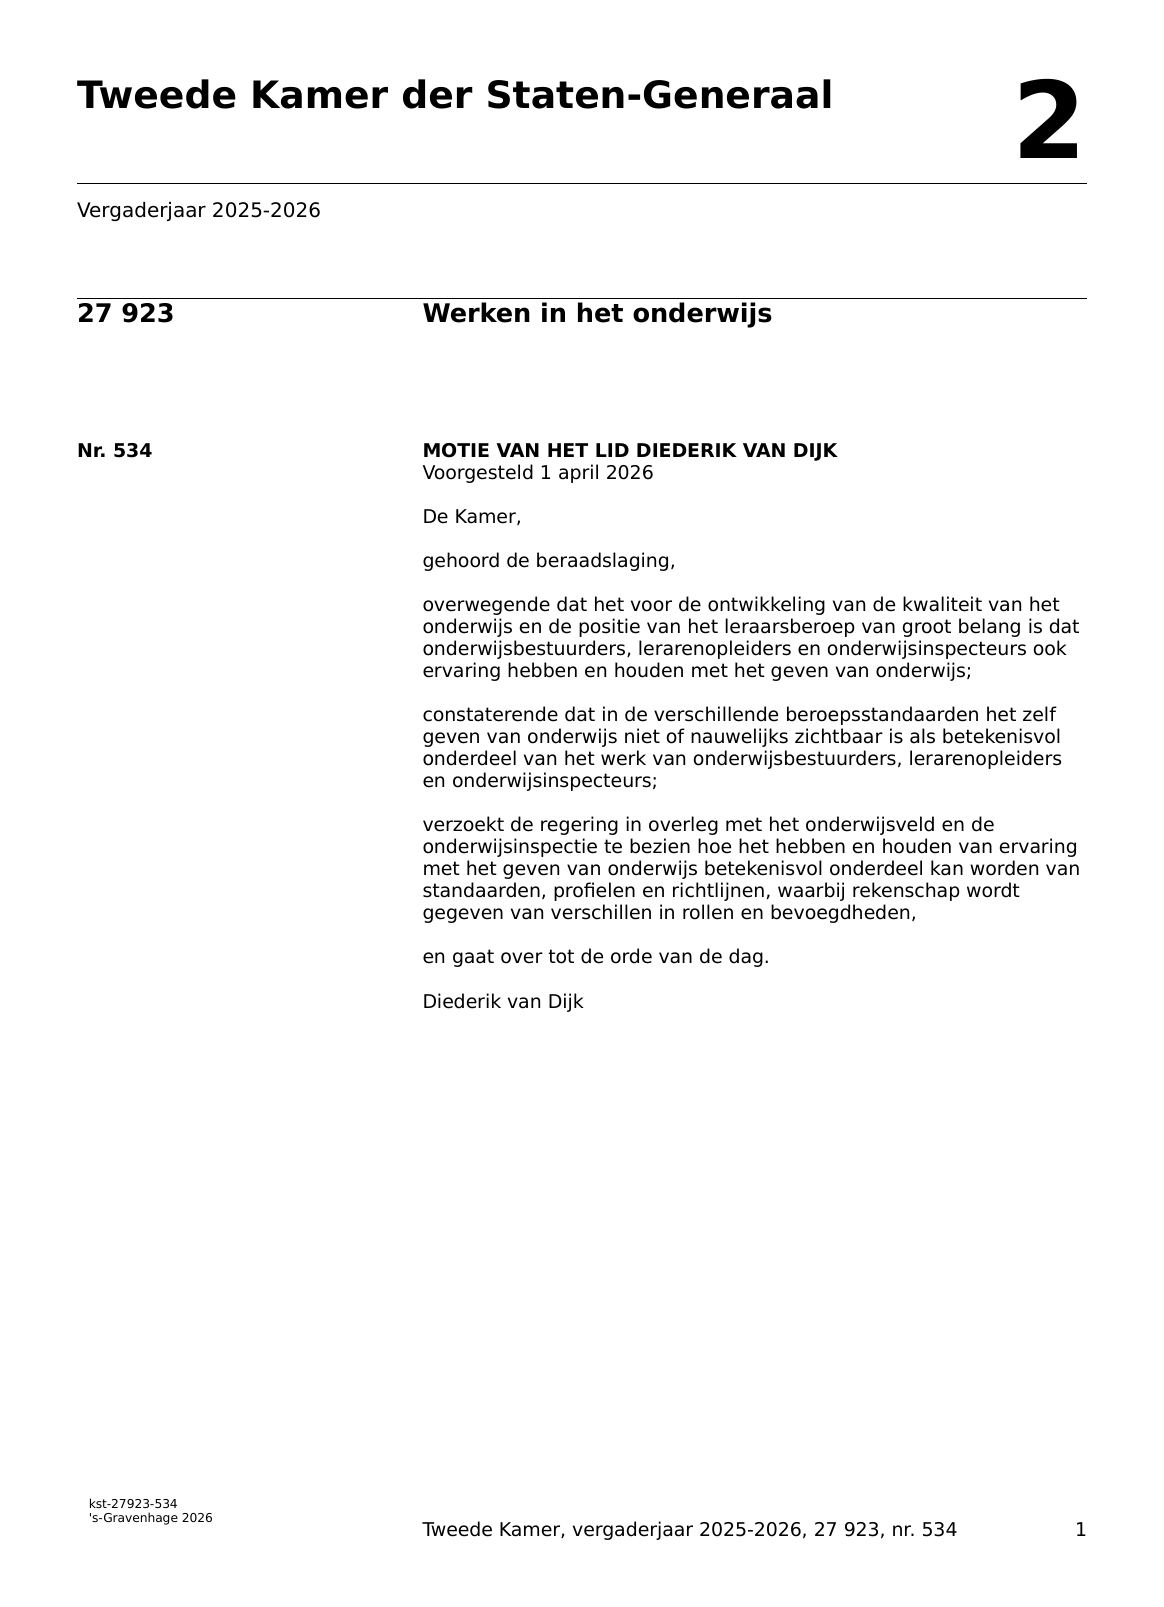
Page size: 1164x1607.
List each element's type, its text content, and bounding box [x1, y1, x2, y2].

text De Kamer, [422, 506, 1087, 528]
text kst-27923-534 [88, 1497, 323, 1511]
table_header Tweede Kamer der Staten-Generaal [77, 59, 886, 183]
text constaterende dat in de verschillende beroepsstandaarden het zelf geven van onderwijs niet of nauwelijks zichtbaar is als betekenisvol onderdeel van het werk van onderwijsbestuurders, lerarenopleiders en onderwijsinspecteurs; [422, 704, 1087, 792]
text verzoekt de regering in overleg met het onderwijsveld en de onderwijsinspectie te bezien hoe het hebben en houden van ervaring met het geven van onderwijs betekenisvol onderdeel kan worden van standaarden, profielen en richtlijnen, waarbij rekenschap wordt gegeven van verschillen in rollen en bevoegdheden, [422, 814, 1087, 924]
text overwegende dat het voor de ontwikkeling van de kwaliteit van het onderwijs en de positie van het leraarsberoep van groot belang is dat onderwijsbestuurders, lerarenopleiders en onderwijsinspecteurs ook ervaring hebben en houden met het geven van onderwijs; [422, 594, 1087, 682]
text en gaat over tot de orde van de dag. [422, 946, 1087, 968]
table_cell Vergaderjaar 2025-2026 [77, 184, 1087, 298]
table_header 2 [886, 59, 1087, 183]
text gehoord de beraadslaging, [422, 550, 1087, 572]
text 's-Gravenhage 2026 [88, 1511, 323, 1525]
text Voorgesteld 1 april 2026 [422, 462, 1087, 484]
subtitle Nr. 534 MOTIE VAN HET LID DIEDERIK VAN DIJK [77, 440, 1087, 462]
subtitle 27 923 Werken in het onderwijs [77, 299, 1087, 329]
text Diederik van Dijk [422, 991, 1087, 1013]
